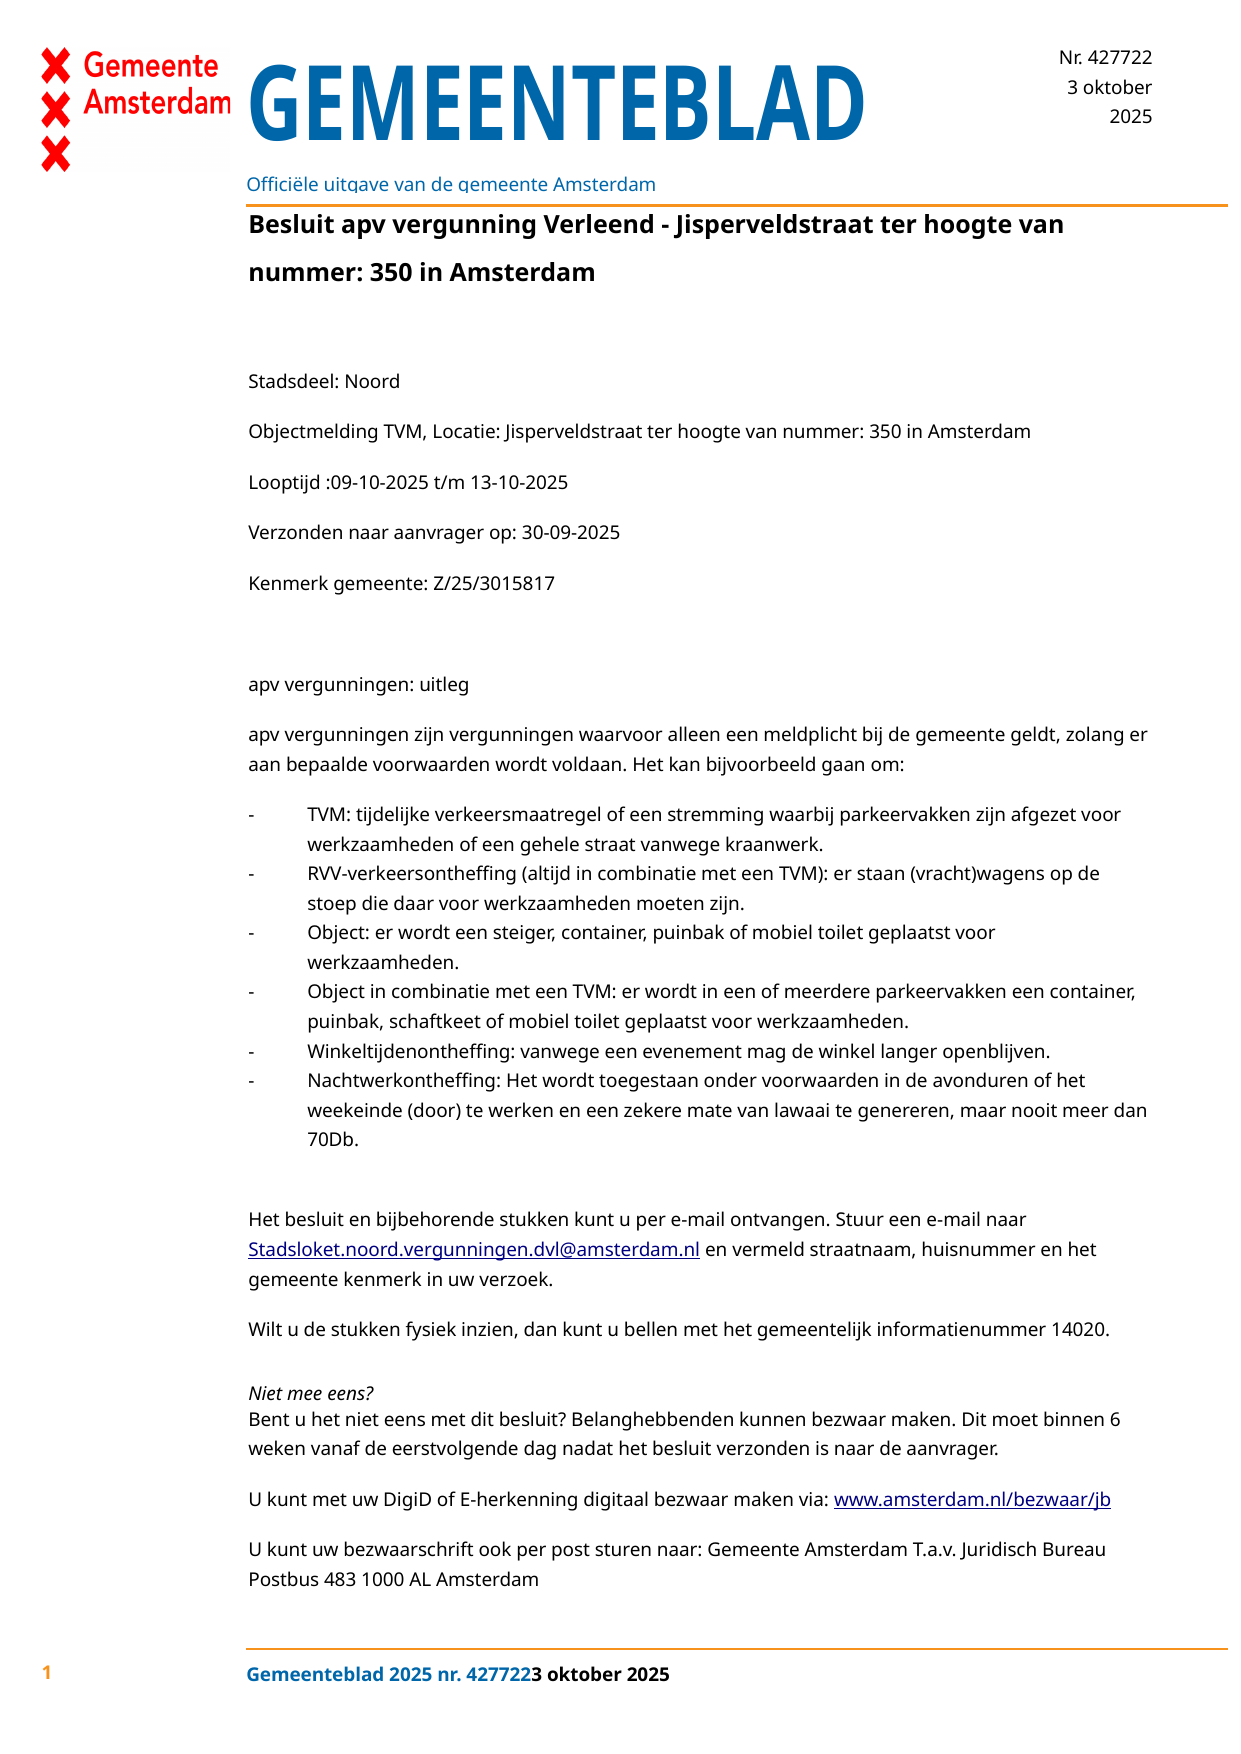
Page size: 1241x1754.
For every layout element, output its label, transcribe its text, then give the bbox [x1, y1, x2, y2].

text Het besluit en bijbehorende stukken kunt u per e-mail ontvangen. Stuur een e-mail naar Stadsloket.noord.vergunningen.dvl@amsterdam.nl en vermeld straatnaam, huisnummer en het gemeente kenmerk in uw verzoek. [248, 1207, 1152, 1292]
text Verzonden naar aanvrager op: 30-09-2025 [248, 519, 1152, 545]
list Nachtwerkontheffing: Het wordt toegestaan onder voorwaarden in de avonduren of het weekeinde (door) te werken en een zekere mate van lawaai te genereren, maar nooit meer dan 70Db. [248, 1067, 1152, 1152]
picture [41, 47, 231, 172]
text Objectmelding TVM, Locatie: Jisperveldstraat ter hoogte van nummer: 350 in Amsterdam [248, 419, 1152, 444]
text Wilt u de stukken fysiek inzien, dan kunt u bellen met het gemeentelijk informatienummer 14020. [248, 1316, 1152, 1342]
list Winkeltijdenontheffing: vanwege een evenement mag de winkel langer openblijven. [248, 1038, 1152, 1064]
list Object: er wordt een steiger, container, puinbak of mobiel toilet geplaatst voor werkzaamheden. [248, 919, 1152, 975]
text Kenmerk gemeente: Z/25/3015817 [248, 570, 1152, 596]
text apv vergunningen: uitleg [248, 671, 1152, 697]
text U kunt uw bezwaarschrift ook per post sturen naar: Gemeente Amsterdam T.a.v. Juridisch Bureau Postbus 483 1000 AL Amsterdam [248, 1536, 1152, 1592]
text Looptijd :09-10-2025 t/m 13-10-2025 [248, 469, 1152, 495]
text U kunt met uw DigiD of E-herkenning digitaal bezwaar maken via: www.amsterdam.nl/bezwaar/jb [248, 1486, 1152, 1512]
list TVM: tijdelijke verkeersmaatregel of een stremming waarbij parkeervakken zijn afgezet voor werkzaamheden of een gehele straat vanwege kraanwerk. [248, 801, 1152, 857]
text apv vergunningen zijn vergunningen waarvoor alleen een meldplicht bij de gemeente geldt, zolang er aan bepaalde voorwaarden wordt voldaan. Het kan bijvoorbeeld gaan om: [248, 721, 1152, 777]
list RVV-verkeersontheffing (altijd in combinatie met een TVM): er staan (vracht)wagens op de stoep die daar voor werkzaamheden moeten zijn. [248, 860, 1152, 916]
list Object in combinatie met een TVM: er wordt in een of meerdere parkeervakken een container, puinbak, schaftkeet of mobiel toilet geplaatst voor werkzaamheden. [248, 979, 1152, 1034]
text Bent u het niet eens met dit besluit? Belanghebbenden kunnen bezwaar maken. Dit moet binnen 6 weken vanaf de eerstvolgende dag nadat het besluit verzonden is naar de aanvrager. [248, 1406, 1152, 1461]
text Niet mee eens? [248, 1380, 1152, 1406]
text Stadsdeel: Noord [248, 368, 1152, 394]
text Besluit apv vergunning Verleend - Jisperveldstraat ter hoogte van nummer: 350 in Amsterdam [248, 207, 1152, 288]
